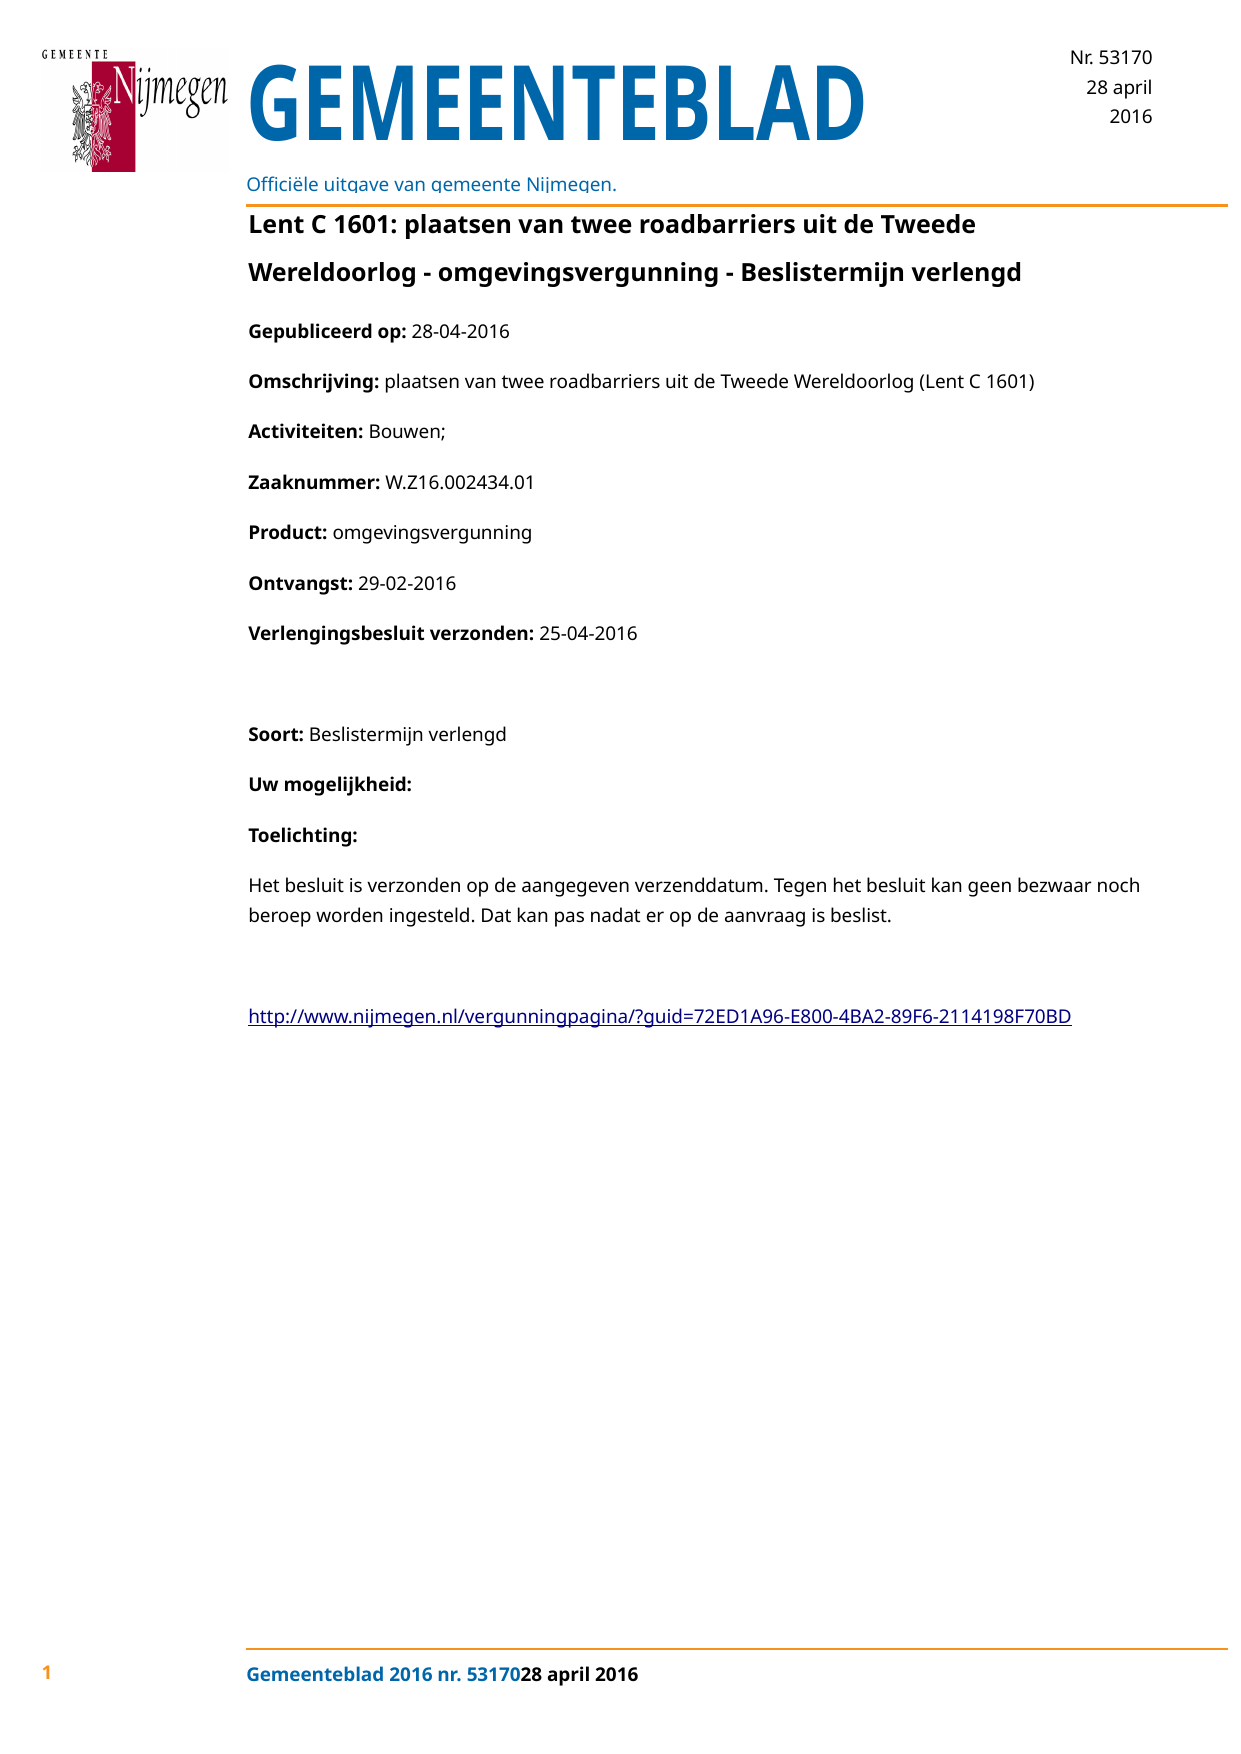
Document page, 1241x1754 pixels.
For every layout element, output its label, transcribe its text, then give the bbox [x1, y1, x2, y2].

text Activiteiten: Bouwen; [248, 419, 1152, 444]
text http://www.nijmegen.nl/vergunningpagina/?guid=72ED1A96-E800-4BA2-89F6-2114198F70BD [248, 1003, 1152, 1029]
text Lent C 1601: plaatsen van twee roadbarriers uit de Tweede Wereldoorlog - omgevingsvergunning - Beslistermijn verlengd [248, 207, 1152, 288]
text Soort: Beslistermijn verlengd [248, 721, 1152, 747]
text Product: omgevingsvergunning [248, 519, 1152, 545]
text Gepubliceerd op: 28-04-2016 [248, 318, 1152, 344]
text Omschrijving: plaatsen van twee roadbarriers uit de Tweede Wereldoorlog (Lent C 1601) [248, 368, 1152, 394]
text Het besluit is verzonden op de aangegeven verzenddatum. Tegen het besluit kan geen bezwaar noch beroep worden ingesteld. Dat kan pas nadat er op de aanvraag is beslist. [248, 872, 1152, 928]
text Verlengingsbesluit verzonden: 25-04-2016 [248, 620, 1152, 646]
text Toelichting: [248, 822, 1152, 848]
picture [41, 47, 231, 172]
text Zaaknummer: W.Z16.002434.01 [248, 469, 1152, 495]
text Ontvangst: 29-02-2016 [248, 570, 1152, 596]
text Uw mogelijkheid: [248, 772, 1152, 797]
